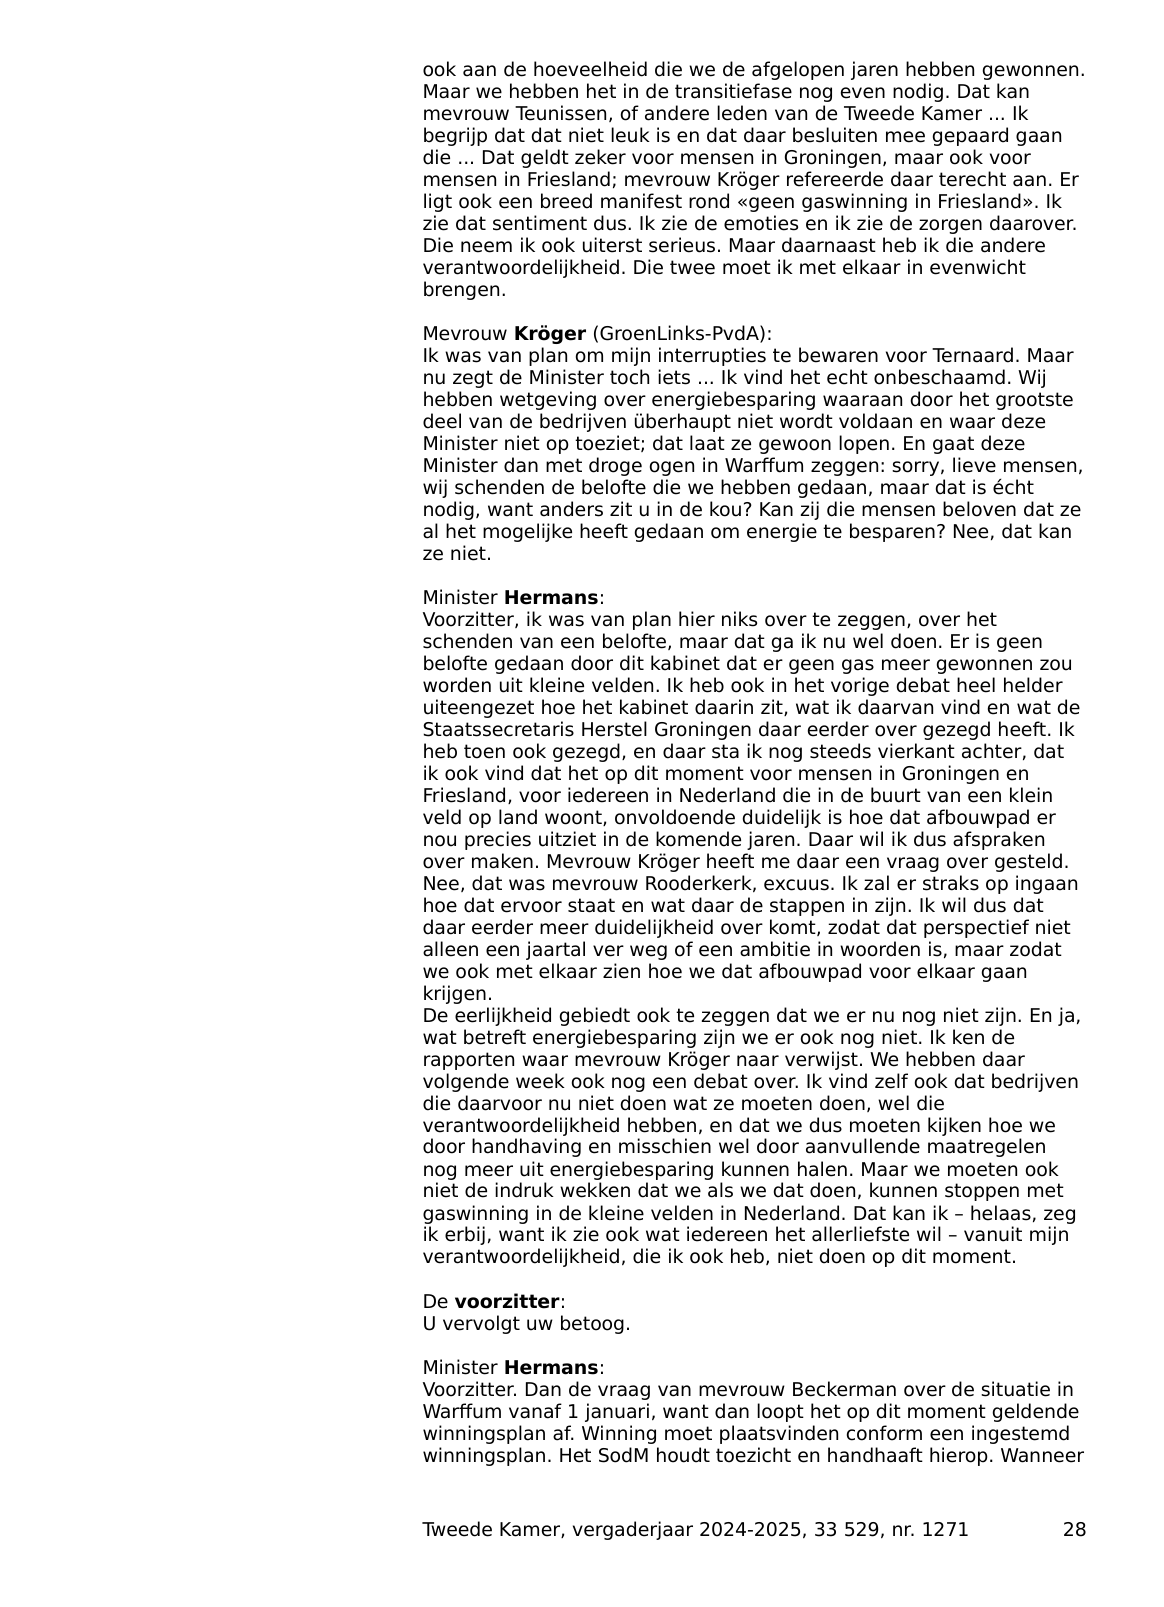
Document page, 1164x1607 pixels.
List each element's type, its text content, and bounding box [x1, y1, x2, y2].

text U vervolgt uw betoog. [422, 1312, 1087, 1334]
text Mevrouw Kröger (GroenLinks-PvdA): [422, 323, 1087, 345]
text Voorzitter. Dan de vraag van mevrouw Beckerman over de situatie in Warffum vanaf 1 januari, want dan loopt het op dit moment geldende winningsplan af. Winning moet plaatsvinden conform een ingestemd winningsplan. Het SodM houdt toezicht en handhaaft hierop. Wanneer [422, 1379, 1087, 1467]
text Voorzitter, ik was van plan hier niks over te zeggen, over het schenden van een belofte, maar dat ga ik nu wel doen. Er is geen belofte gedaan door dit kabinet dat er geen gas meer gewonnen zou worden uit kleine velden. Ik heb ook in het vorige debat heel helder uiteengezet hoe het kabinet daarin zit, wat ik daarvan vind en wat de Staatssecretaris Herstel Groningen daar eerder over gezegd heeft. Ik heb toen ook gezegd, en daar sta ik nog steeds vierkant achter, dat ik ook vind dat het op dit moment voor mensen in Groningen en Friesland, voor iedereen in Nederland die in de buurt van een klein veld op land woont, onvoldoende duidelijk is hoe dat afbouwpad er nou precies uitziet in de komende jaren. Daar wil ik dus afspraken over maken. Mevrouw Kröger heeft me daar een vraag over gesteld. Nee, dat was mevrouw Rooderkerk, excuus. Ik zal er straks op ingaan hoe dat ervoor staat en wat daar de stappen in zijn. Ik wil dus dat daar eerder meer duidelijkheid over komt, zodat dat perspectief niet alleen een jaartal ver weg of een ambitie in woorden is, maar zodat we ook met elkaar zien hoe we dat afbouwpad voor elkaar gaan krijgen. [422, 609, 1087, 1004]
text ook aan de hoeveelheid die we de afgelopen jaren hebben gewonnen. Maar we hebben het in de transitiefase nog even nodig. Dat kan mevrouw Teunissen, of andere leden van de Tweede Kamer ... Ik begrijp dat dat niet leuk is en dat daar besluiten mee gepaard gaan die ... Dat geldt zeker voor mensen in Groningen, maar ook voor mensen in Friesland; mevrouw Kröger refereerde daar terecht aan. Er ligt ook een breed manifest rond «geen gaswinning in Friesland». Ik zie dat sentiment dus. Ik zie de emoties en ik zie de zorgen daarover. Die neem ik ook uiterst serieus. Maar daarnaast heb ik die andere verantwoordelijkheid. Die twee moet ik met elkaar in evenwicht brengen. [422, 59, 1087, 301]
text De voorzitter: [422, 1291, 1087, 1312]
text Minister Hermans: [422, 1357, 1087, 1379]
text Ik was van plan om mijn interrupties te bewaren voor Ternaard. Maar nu zegt de Minister toch iets ... Ik vind het echt onbeschaamd. Wij hebben wetgeving over energiebesparing waaraan door het grootste deel van de bedrijven überhaupt niet wordt voldaan en waar deze Minister niet op toeziet; dat laat ze gewoon lopen. En gaat deze Minister dan met droge ogen in Warffum zeggen: sorry, lieve mensen, wij schenden de belofte die we hebben gedaan, maar dat is écht nodig, want anders zit u in de kou? Kan zij die mensen beloven dat ze al het mogelijke heeft gedaan om energie te besparen? Nee, dat kan ze niet. [422, 345, 1087, 565]
text Minister Hermans: [422, 587, 1087, 609]
text De eerlijkheid gebiedt ook te zeggen dat we er nu nog niet zijn. En ja, wat betreft energiebesparing zijn we er ook nog niet. Ik ken de rapporten waar mevrouw Kröger naar verwijst. We hebben daar volgende week ook nog een debat over. Ik vind zelf ook dat bedrijven die daarvoor nu niet doen wat ze moeten doen, wel die verantwoordelijkheid hebben, en dat we dus moeten kijken hoe we door handhaving en misschien wel door aanvullende maatregelen nog meer uit energiebesparing kunnen halen. Maar we moeten ook niet de indruk wekken dat we als we dat doen, kunnen stoppen met gaswinning in de kleine velden in Nederland. Dat kan ik – helaas, zeg ik erbij, want ik zie ook wat iedereen het allerliefste wil – vanuit mijn verantwoordelijkheid, die ik ook heb, niet doen op dit moment. [422, 1004, 1087, 1268]
